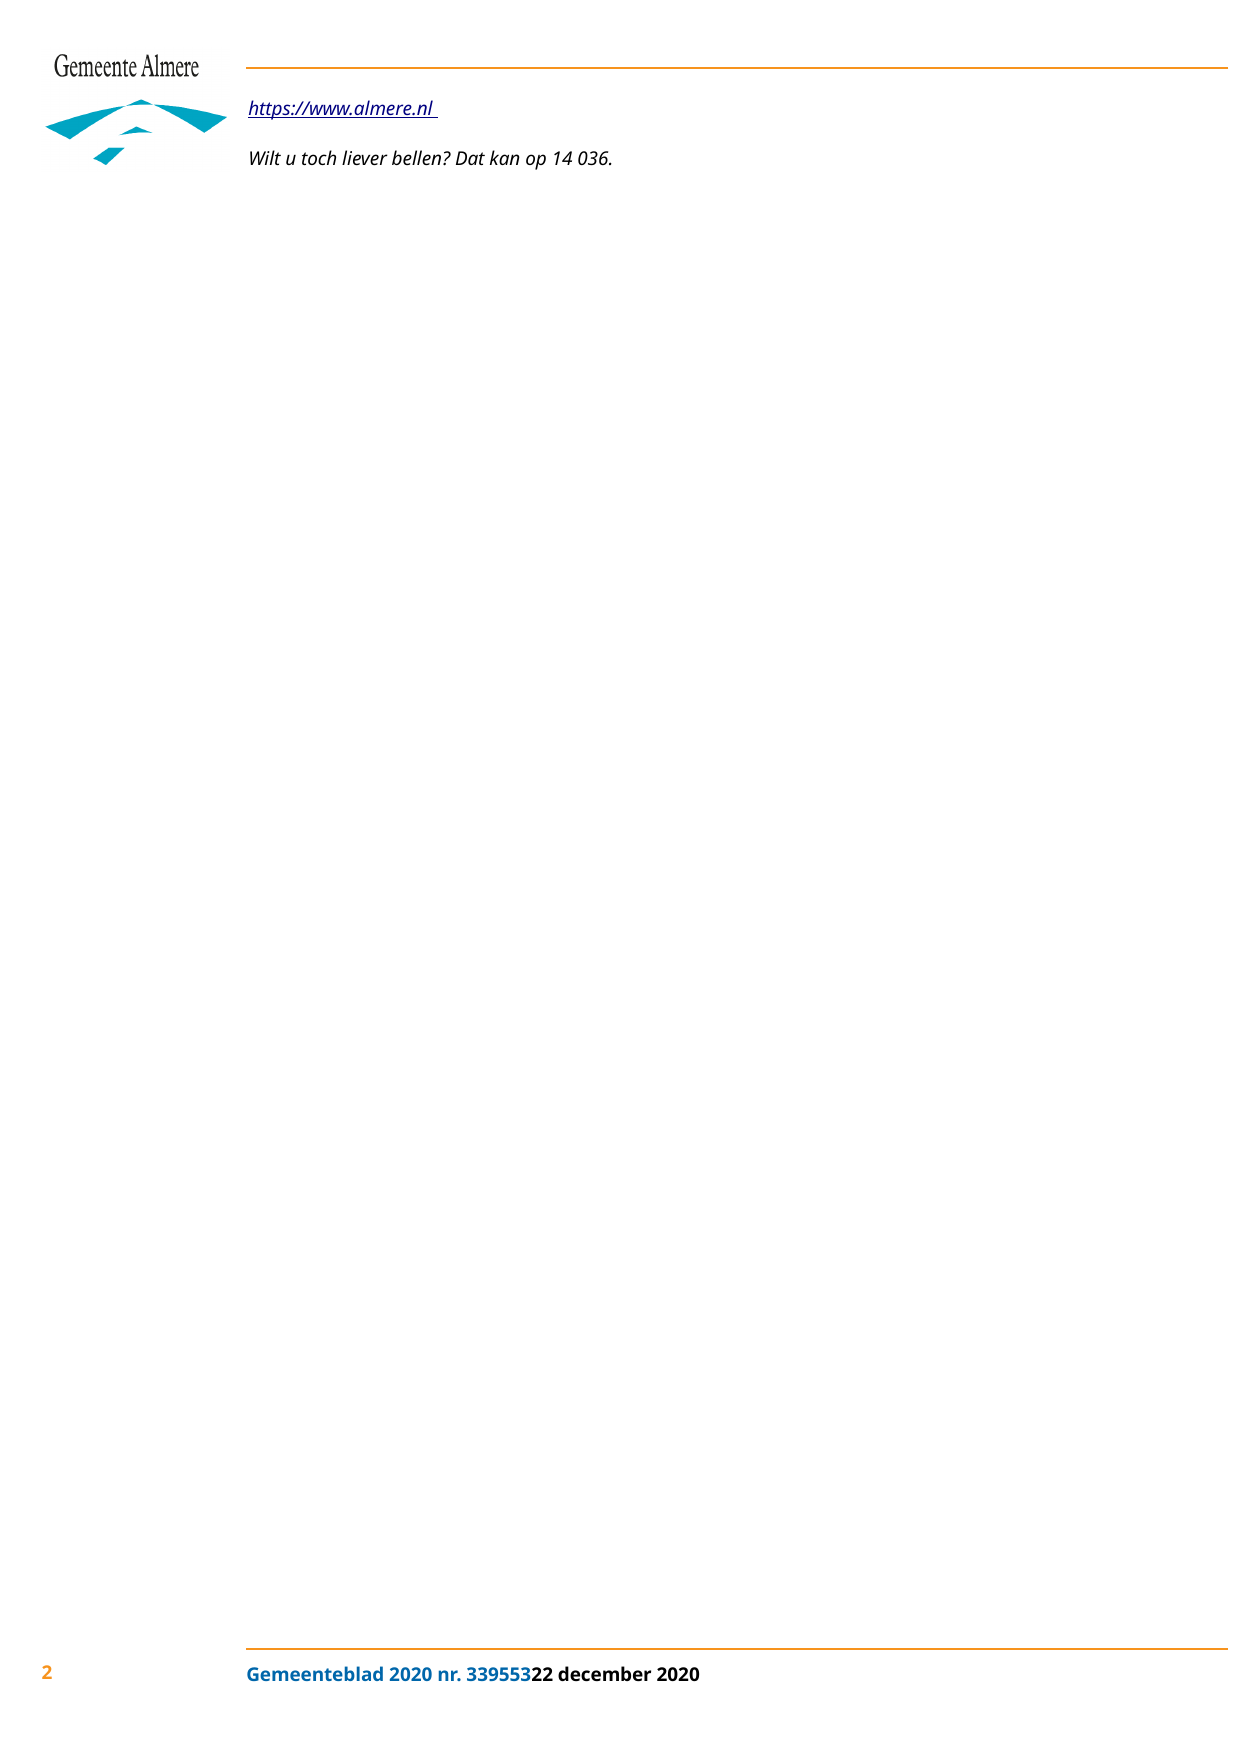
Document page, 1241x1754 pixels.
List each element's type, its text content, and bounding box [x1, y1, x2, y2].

text https://www.almere.nl [248, 95, 1152, 121]
picture [41, 47, 231, 172]
text Wilt u toch liever bellen? Dat kan op 14 036. [248, 145, 1152, 171]
